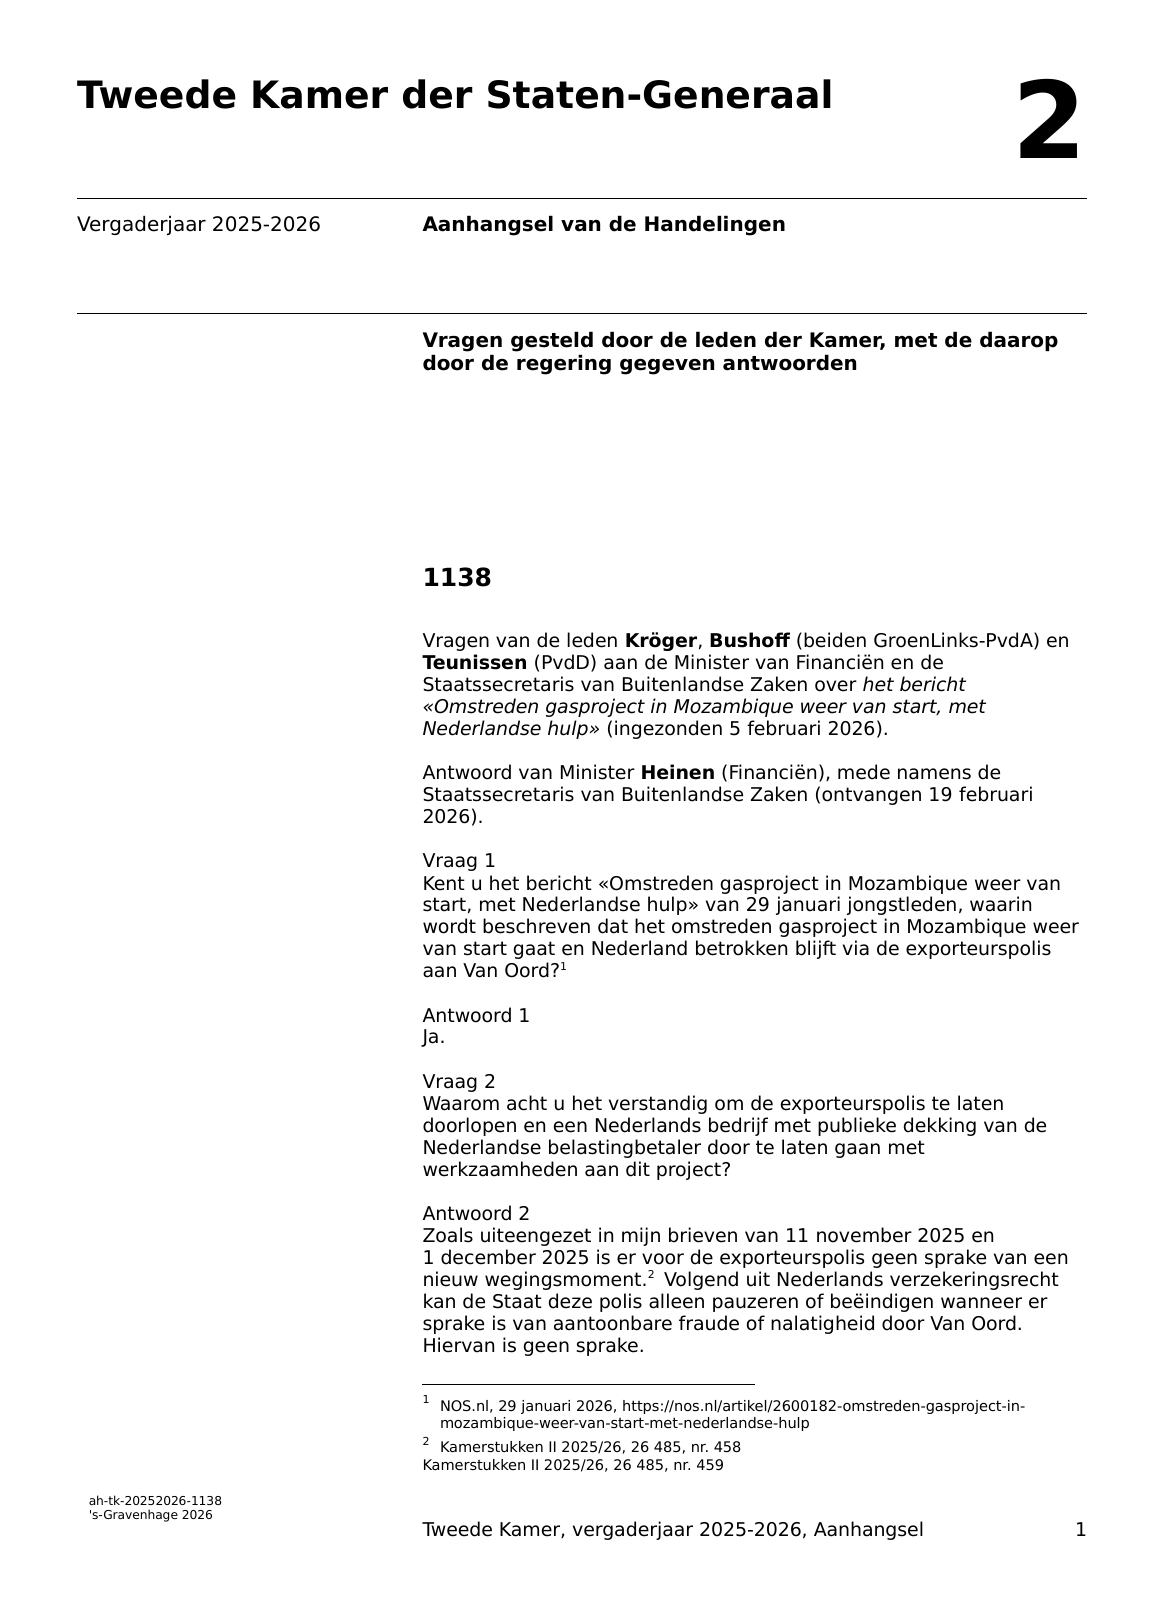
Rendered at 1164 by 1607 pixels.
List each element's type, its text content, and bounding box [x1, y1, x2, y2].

text Vraag 2 [422, 1071, 1087, 1093]
table_header Tweede Kamer der Staten-Generaal [77, 59, 886, 198]
text Antwoord 2 [422, 1203, 1087, 1225]
table_header 2 [886, 59, 1087, 198]
text Zoals uiteengezet in mijn brieven van 11 november 2025 en 1 december 2025 is er voor de exporteurspolis geen sprake van een nieuw wegingsmoment. Volgend uit Nederlands verzekeringsrecht kan de Staat deze polis alleen pauzeren of beëindigen wanneer er sprake is van aantoonbare fraude of nalatigheid door Van Oord. Hiervan is geen sprake. [422, 1225, 1087, 1357]
text Vragen van de leden Kröger, Bushoff (beiden GroenLinks-PvdA) en Teunissen (PvdD) aan de Minister van Financiën en de Staatssecretaris van Buitenlandse Zaken over het bericht «Omstreden gasproject in Mozambique weer van start, met Nederlandse hulp» (ingezonden 5 februari 2026). [422, 630, 1087, 740]
text Kent u het bericht «Omstreden gasproject in Mozambique weer van start, met Nederlandse hulp» van 29 januari jongstleden, waarin wordt beschreven dat het omstreden gasproject in Mozambique weer van start gaat en Nederland betrokken blijft via de exporteurspolis aan Van Oord? [422, 872, 1087, 982]
text NOS.nl, 29 januari 2026, https://nos.nl/artikel/2600182-omstreden-gasproject-in-mozambique-weer-van-start-met-nederlandse-hulp [422, 1393, 1087, 1432]
text Vraag 1 [422, 850, 1087, 872]
text Kamerstukken II 2025/26, 26 485, nr. 459 [422, 1457, 1087, 1474]
text Kamerstukken II 2025/26, 26 485, nr. 458 [422, 1435, 1087, 1457]
table_cell [77, 314, 422, 375]
text Antwoord 1 [422, 1004, 1087, 1026]
table_cell Vergaderjaar 2025-2026 [77, 199, 422, 313]
text Ja. [422, 1026, 1087, 1048]
text 's-Gravenhage 2026 [88, 1508, 323, 1522]
table_cell Vragen gesteld door de leden der Kamer, met de daarop door de regering gegeven antwoorden [422, 314, 1087, 375]
text Antwoord van Minister Heinen (Financiën), mede namens de Staatssecretaris van Buitenlandse Zaken (ontvangen 19 februari 2026). [422, 762, 1087, 828]
text 1138 [422, 563, 1087, 592]
text ah-tk-20252026-1138 [88, 1494, 323, 1508]
text Waarom acht u het verstandig om de exporteurspolis te laten doorlopen en een Nederlands bedrijf met publieke dekking van de Nederlandse belastingbetaler door te laten gaan met werkzaamheden aan dit project? [422, 1093, 1087, 1181]
table_cell Aanhangsel van de Handelingen [422, 199, 1087, 313]
